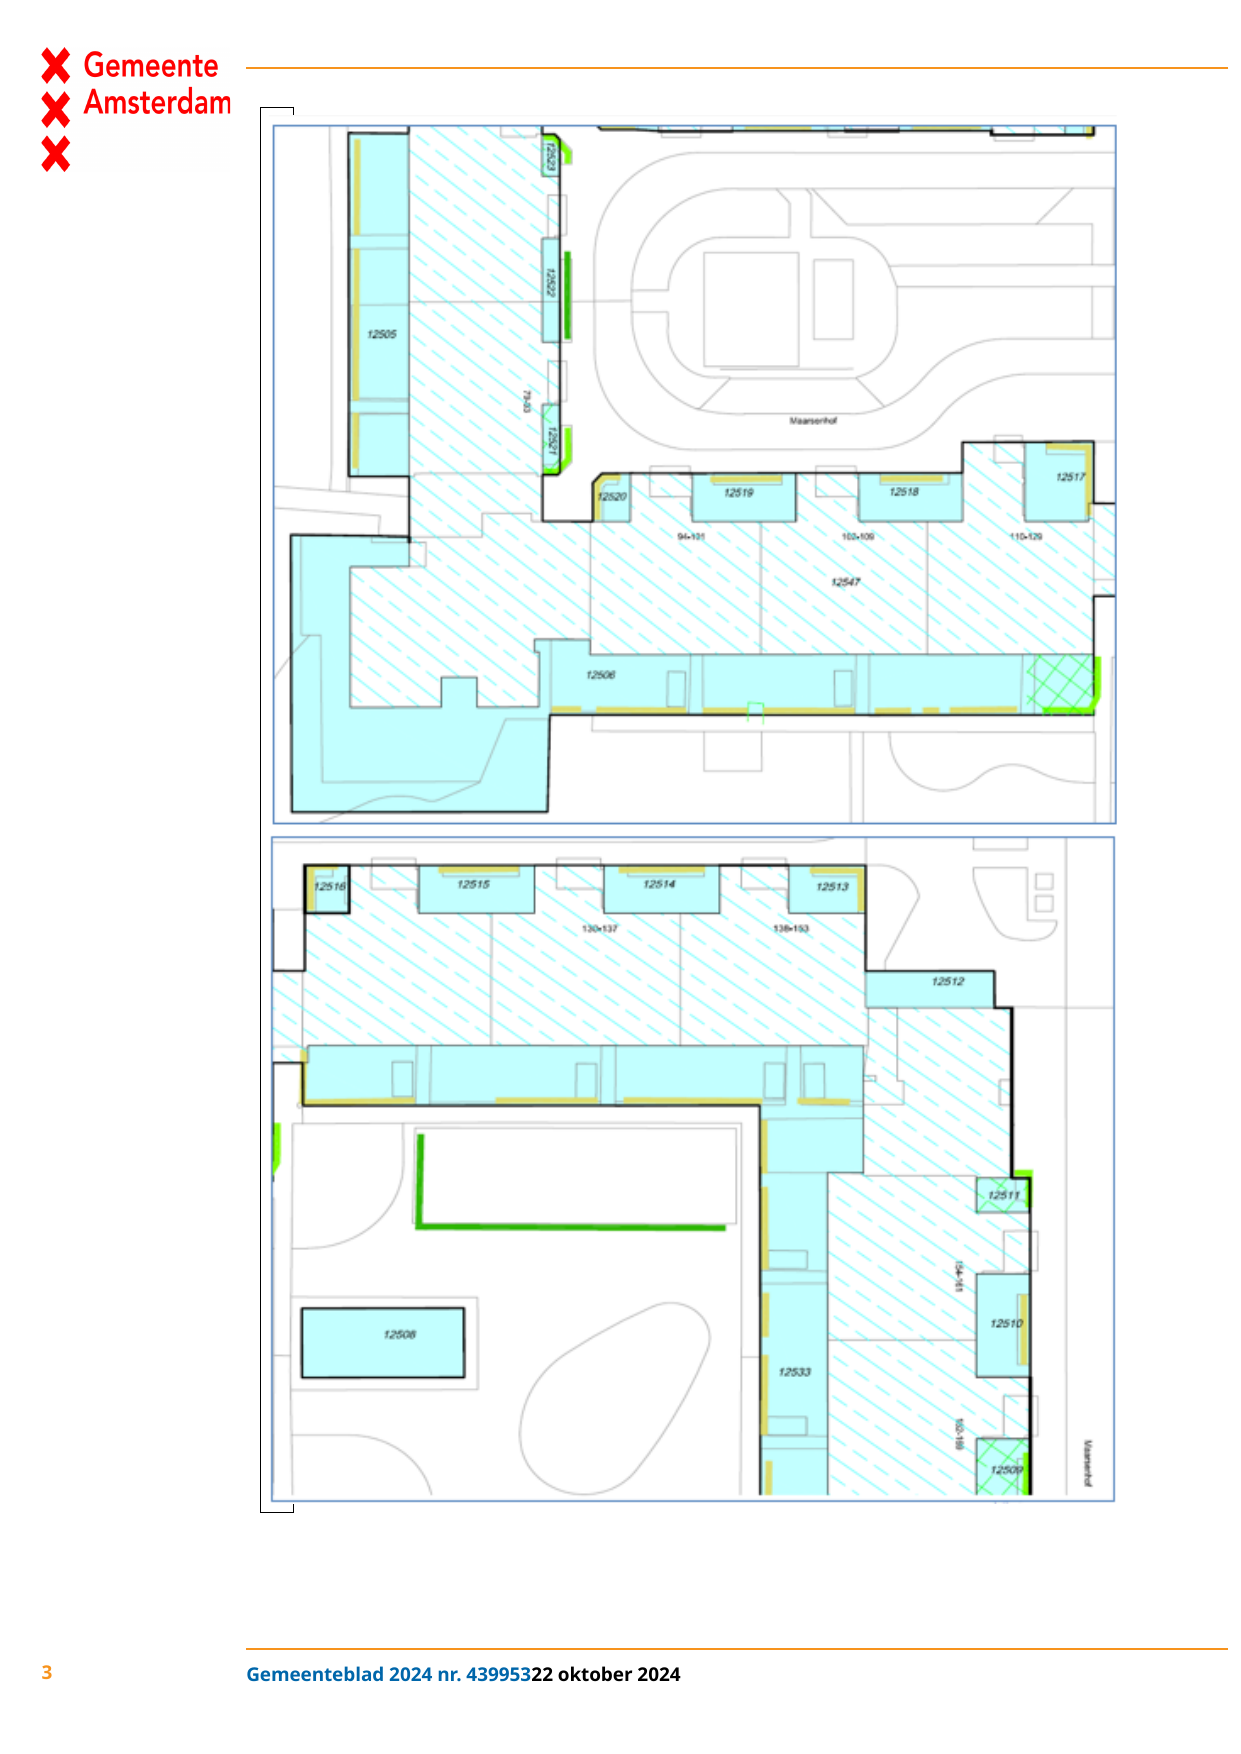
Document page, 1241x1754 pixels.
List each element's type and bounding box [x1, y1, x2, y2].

picture [268, 115, 1117, 1504]
picture [41, 47, 231, 172]
